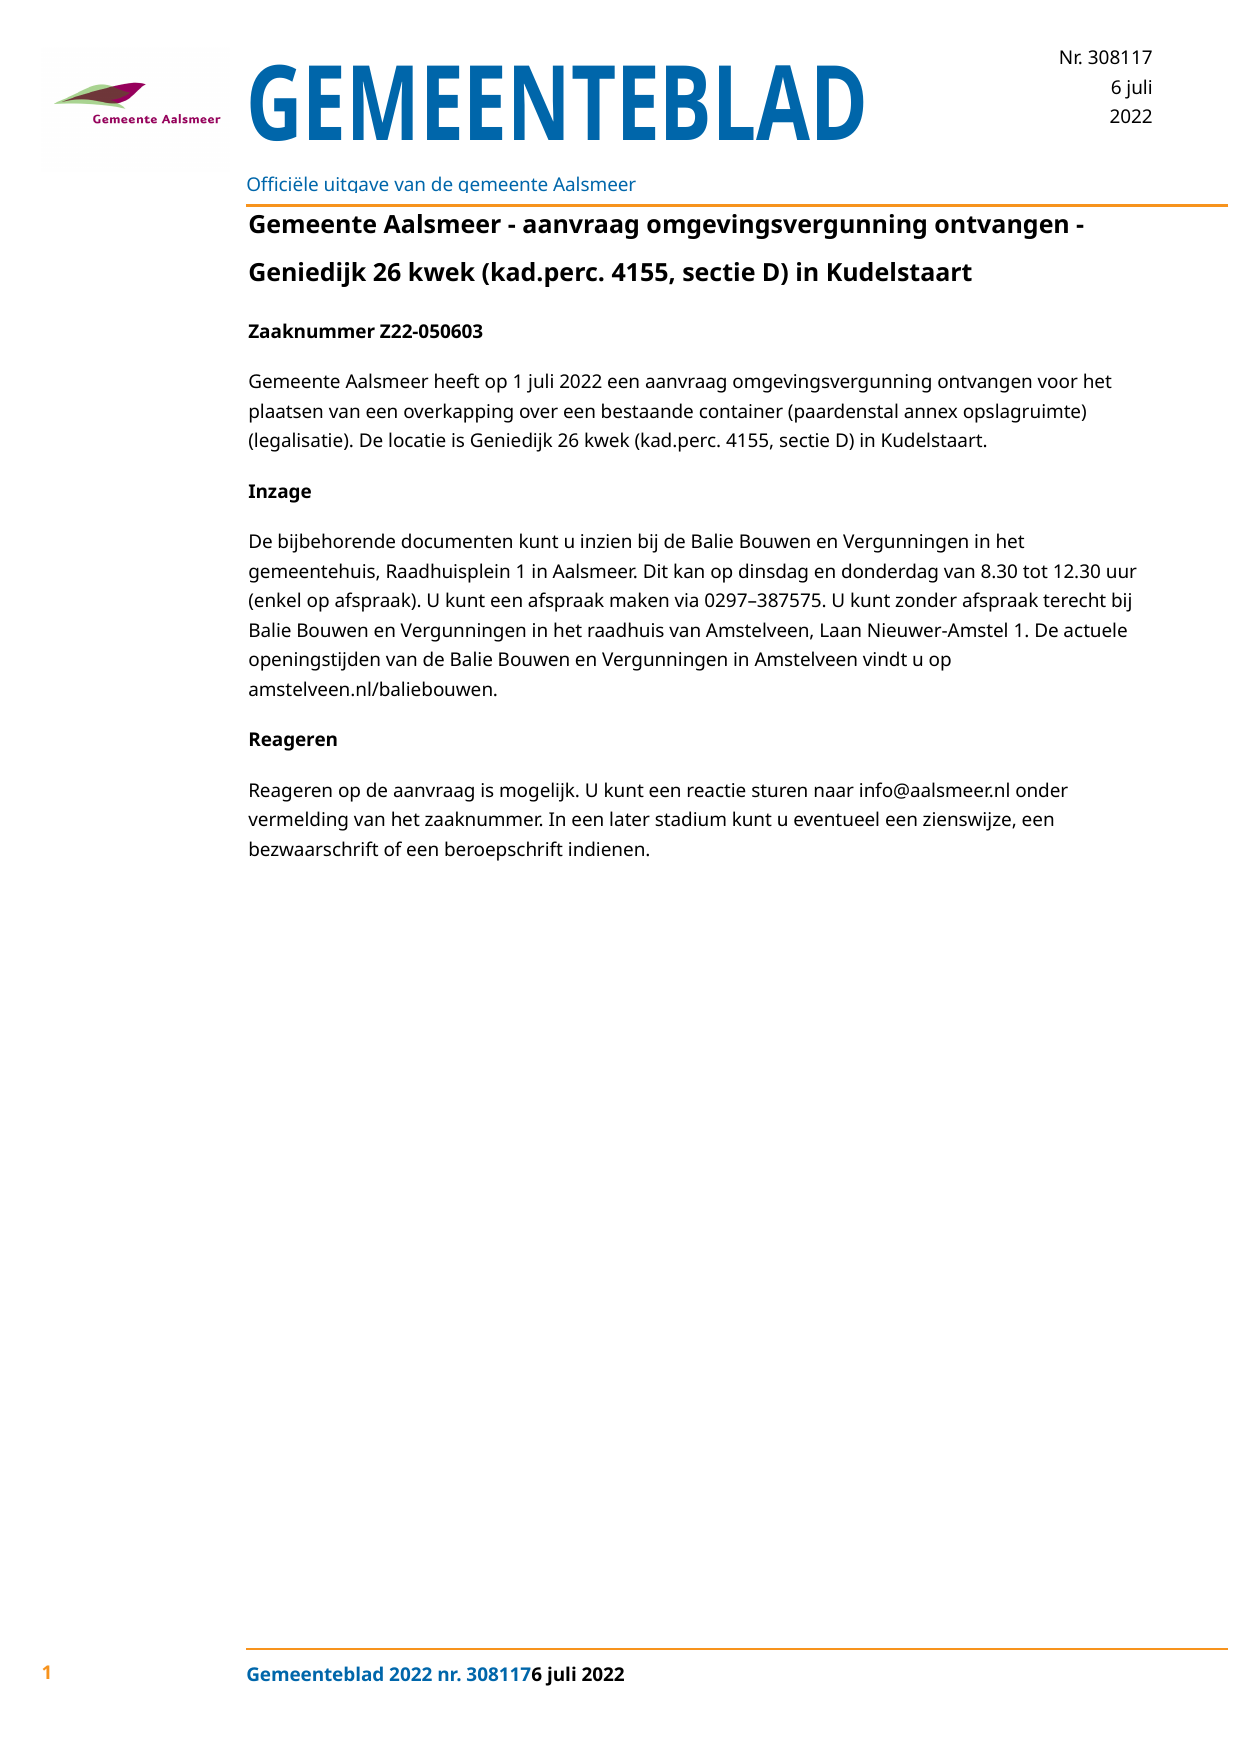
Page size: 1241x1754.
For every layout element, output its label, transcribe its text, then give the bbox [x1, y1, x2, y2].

text Gemeente Aalsmeer heeft op 1 juli 2022 een aanvraag omgevingsvergunning ontvangen voor het plaatsen van een overkapping over een bestaande container (paardenstal annex opslagruimte) (legalisatie). De locatie is Geniedijk 26 kwek (kad.perc. 4155, sectie D) in Kudelstaart. [248, 368, 1152, 453]
text Reageren op de aanvraag is mogelijk. U kunt een reactie sturen naar info@aalsmeer.nl onder vermelding van het zaaknummer. In een later stadium kunt u eventueel een zienswijze, een bezwaarschrift of een beroepschrift indienen. [248, 777, 1152, 862]
text Inzage [248, 478, 1152, 504]
text De bijbehorende documenten kunt u inzien bij de Balie Bouwen en Vergunningen in het gemeentehuis, Raadhuisplein 1 in Aalsmeer. Dit kan op dinsdag en donderdag van 8.30 tot 12.30 uur (enkel op afspraak). U kunt een afspraak maken via 0297–387575. U kunt zonder afspraak terecht bij Balie Bouwen en Vergunningen in het raadhuis van Amstelveen, Laan Nieuwer-Amstel 1. De actuele openingstijden van de Balie Bouwen en Vergunningen in Amstelveen vindt u op amstelveen.nl/baliebouwen. [248, 528, 1152, 702]
text Zaaknummer Z22-050603 [248, 318, 1152, 344]
picture [41, 47, 231, 172]
text Reageren [248, 727, 1152, 752]
text Gemeente Aalsmeer - aanvraag omgevingsvergunning ontvangen - Geniedijk 26 kwek (kad.perc. 4155, sectie D) in Kudelstaart [248, 207, 1152, 288]
